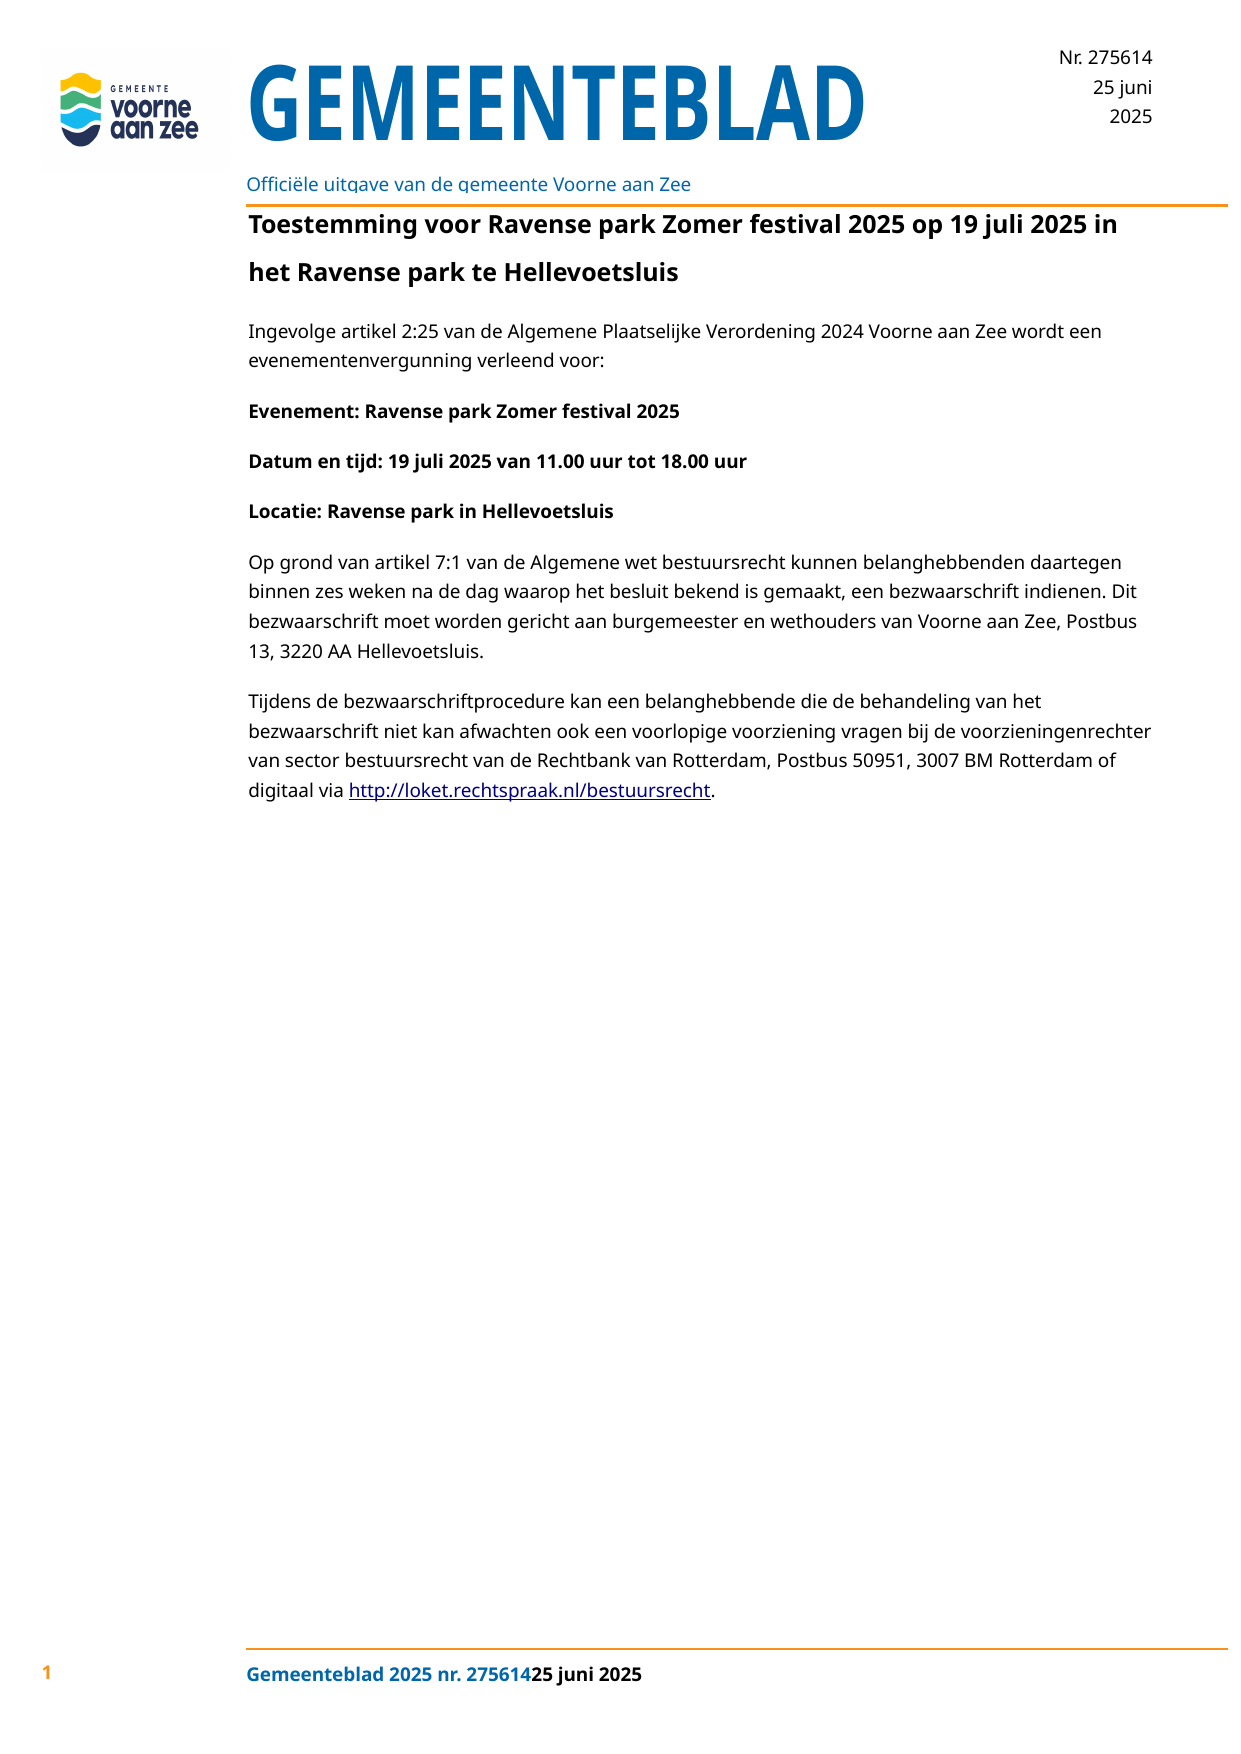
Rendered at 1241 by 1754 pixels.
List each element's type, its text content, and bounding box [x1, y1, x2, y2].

text Datum en tijd: 19 juli 2025 van 11.00 uur tot 18.00 uur [248, 448, 1152, 474]
text Toestemming voor Ravense park Zomer festival 2025 op 19 juli 2025 in het Ravense park te Hellevoetsluis [248, 207, 1152, 288]
text Locatie: Ravense park in Hellevoetsluis [248, 499, 1152, 524]
text Op grond van artikel 7:1 van de Algemene wet bestuursrecht kunnen belanghebbenden daartegen binnen zes weken na de dag waarop het besluit bekend is gemaakt, een bezwaarschrift indienen. Dit bezwaarschrift moet worden gericht aan burgemeester en wethouders van Voorne aan Zee, Postbus 13, 3220 AA Hellevoetsluis. [248, 549, 1152, 664]
text Evenement: Ravense park Zomer festival 2025 [248, 398, 1152, 424]
text Ingevolge artikel 2:25 van de Algemene Plaatselijke Verordening 2024 Voorne aan Zee wordt een evenementenvergunning verleend voor: [248, 318, 1152, 373]
picture [41, 47, 231, 172]
text Tijdens de bezwaarschriftprocedure kan een belanghebbende die de behandeling van het bezwaarschrift niet kan afwachten ook een voorlopige voorziening vragen bij de voorzieningenrechter van sector bestuursrecht van de Rechtbank van Rotterdam, Postbus 50951, 3007 BM Rotterdam of digitaal via http://loket.rechtspraak.nl/bestuursrecht. [248, 688, 1152, 803]
